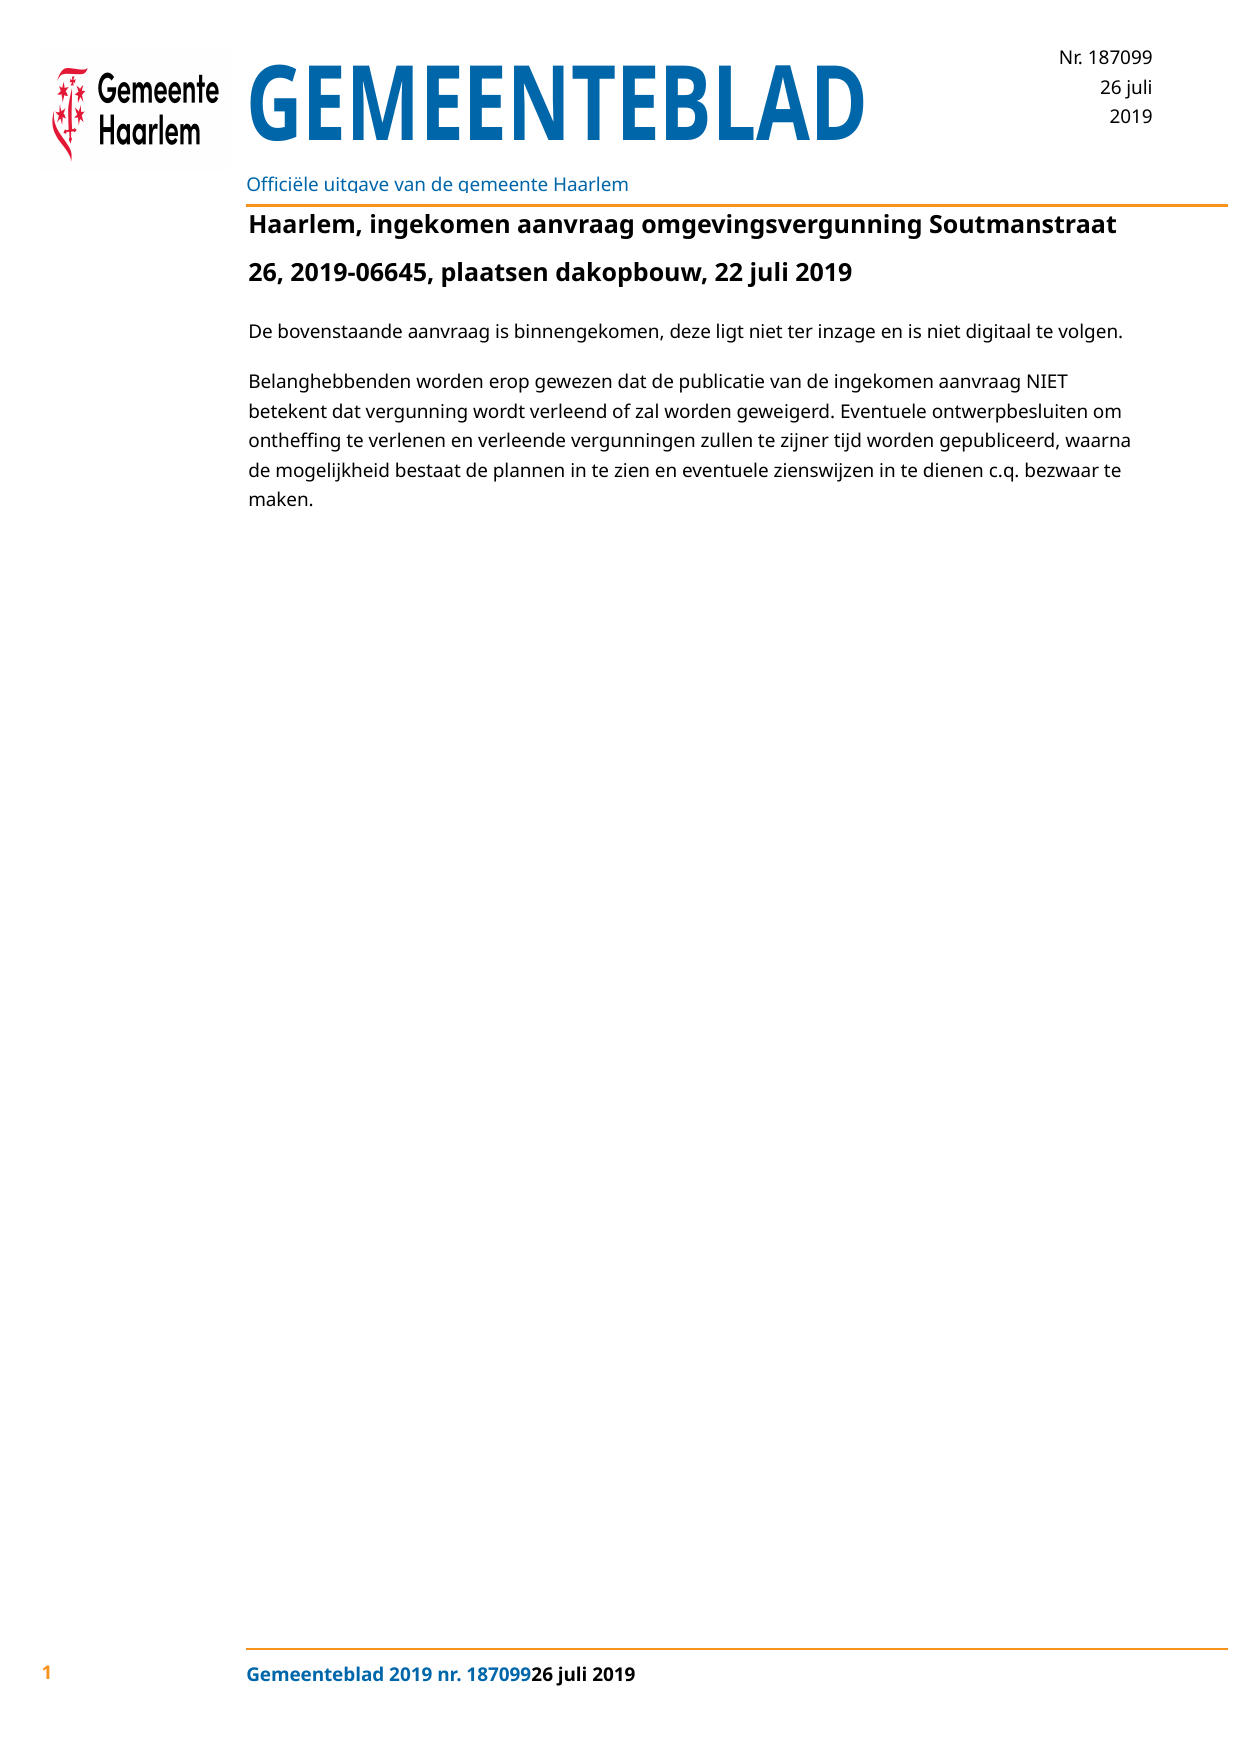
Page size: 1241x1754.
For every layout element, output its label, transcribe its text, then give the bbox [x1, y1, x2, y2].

text Haarlem, ingekomen aanvraag omgevingsvergunning Soutmanstraat 26, 2019-06645, plaatsen dakopbouw, 22 juli 2019 [248, 207, 1152, 288]
text De bovenstaande aanvraag is binnengekomen, deze ligt niet ter inzage en is niet digitaal te volgen. [248, 318, 1152, 344]
picture [41, 47, 231, 172]
text Belanghebbenden worden erop gewezen dat de publicatie van de ingekomen aanvraag NIET betekent dat vergunning wordt verleend of zal worden geweigerd. Eventuele ontwerpbesluiten om ontheffing te verlenen en verleende vergunningen zullen te zijner tijd worden gepubliceerd, waarna de mogelijkheid bestaat de plannen in te zien en eventuele zienswijzen in te dienen c.q. bezwaar te maken. [248, 368, 1152, 512]
